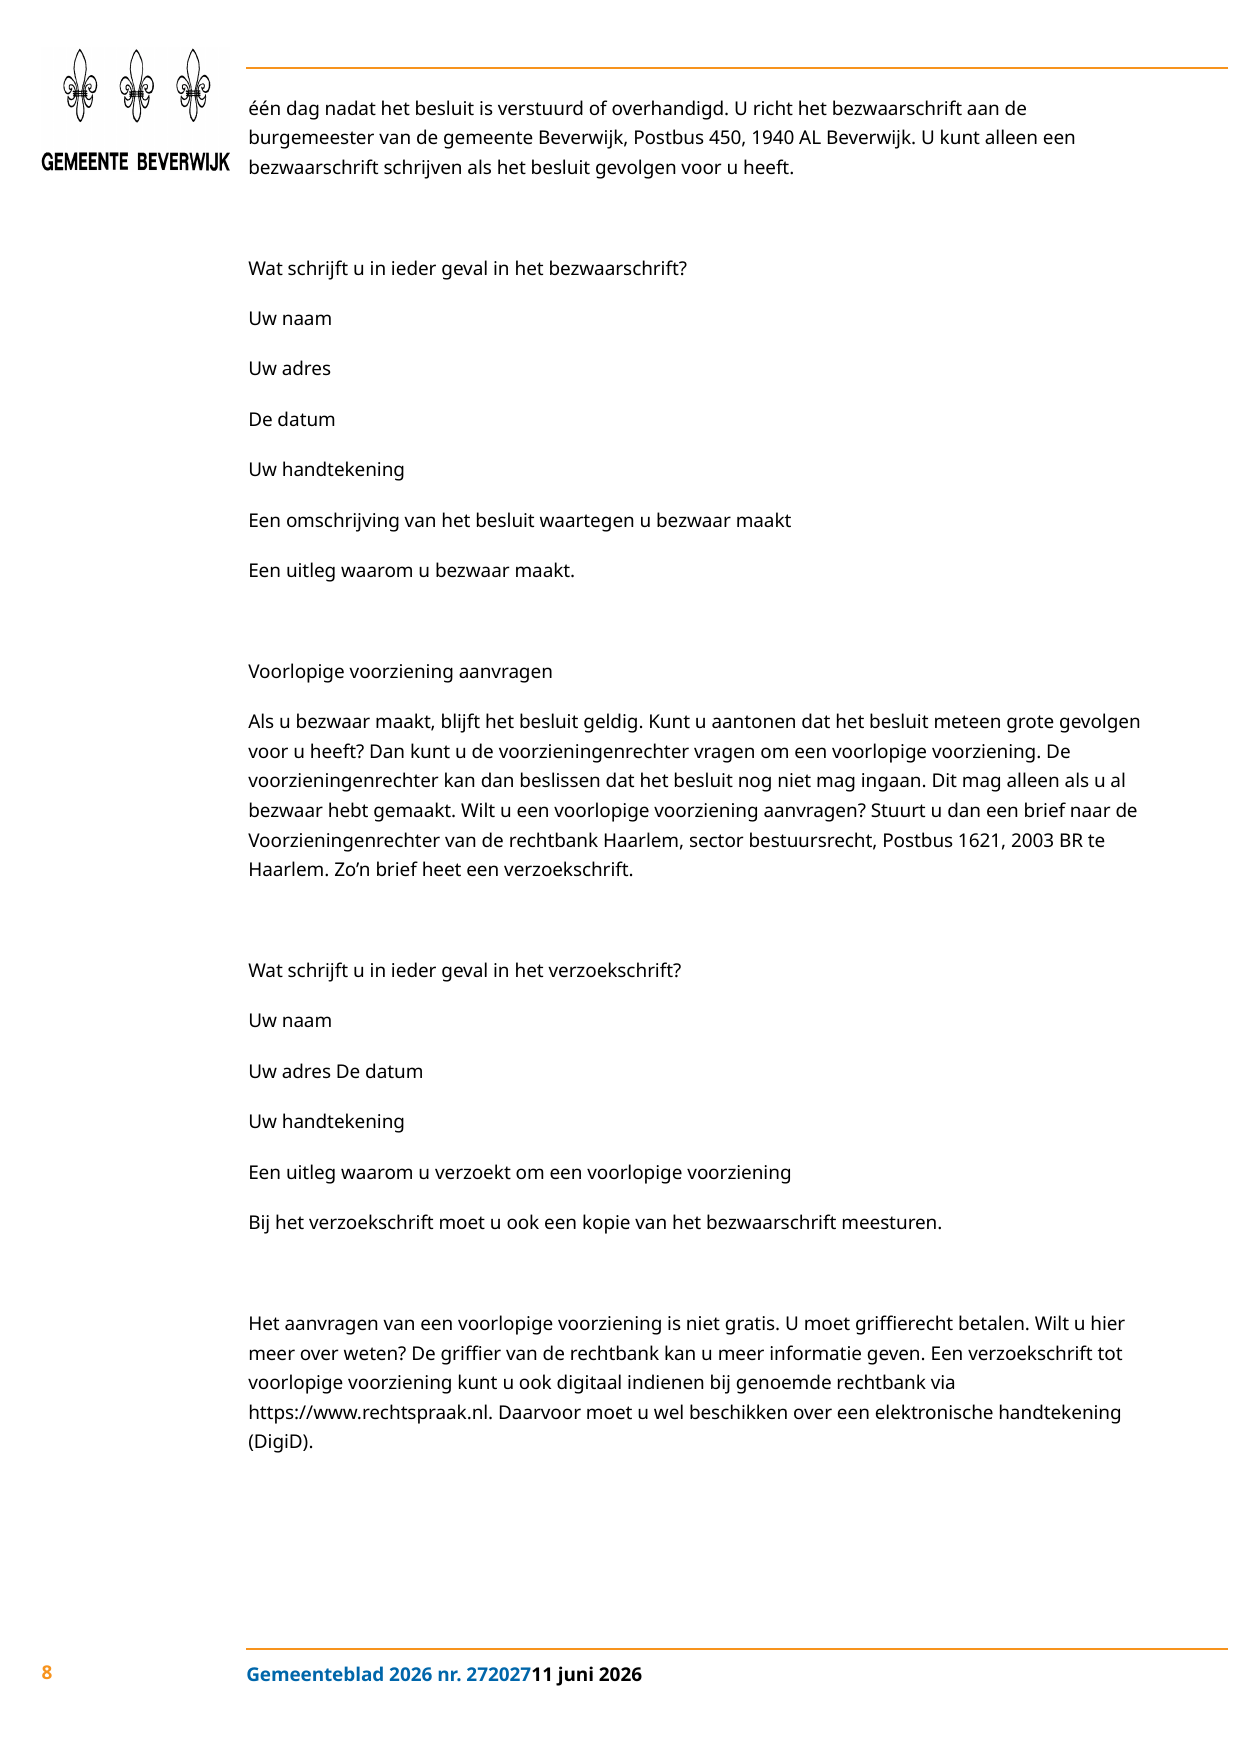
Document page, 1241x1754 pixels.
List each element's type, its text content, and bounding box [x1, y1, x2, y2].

text De datum [248, 406, 1152, 432]
text één dag nadat het besluit is verstuurd of overhandigd. U richt het bezwaarschrift aan de burgemeester van de gemeente Beverwijk, Postbus 450, 1940 AL Beverwijk. U kunt alleen een bezwaarschrift schrijven als het besluit gevolgen voor u heeft. [248, 95, 1152, 180]
text Wat schrijft u in ieder geval in het verzoekschrift? [248, 957, 1152, 983]
text Uw naam [248, 1008, 1152, 1033]
text Voorlopige voorziening aanvragen [248, 658, 1152, 684]
text Uw handtekening [248, 456, 1152, 482]
text Uw handtekening [248, 1108, 1152, 1134]
text Een omschrijving van het besluit waartegen u bezwaar maakt [248, 507, 1152, 533]
text Uw adres De datum [248, 1058, 1152, 1084]
text Bij het verzoekschrift moet u ook een kopie van het bezwaarschrift meesturen. [248, 1209, 1152, 1235]
text Het aanvragen van een voorlopige voorziening is niet gratis. U moet griffierecht betalen. Wilt u hier meer over weten? De griffier van de rechtbank kan u meer informatie geven. Een verzoekschrift tot voorlopige voorziening kunt u ook digitaal indienen bij genoemde rechtbank via https://www.rechtspraak.nl. Daarvoor moet u wel beschikken over een elektronische handtekening (DigiD). [248, 1310, 1152, 1454]
text Als u bezwaar maakt, blijft het besluit geldig. Kunt u aantonen dat het besluit meteen grote gevolgen voor u heeft? Dan kunt u de voorzieningenrechter vragen om een voorlopige voorziening. De voorzieningenrechter kan dan beslissen dat het besluit nog niet mag ingaan. Dit mag alleen als u al bezwaar hebt gemaakt. Wilt u een voorlopige voorziening aanvragen? Stuurt u dan een brief naar de Voorzieningenrechter van de rechtbank Haarlem, sector bestuursrecht, Postbus 1621, 2003 BR te Haarlem. Zo’n brief heet een verzoekschrift. [248, 708, 1152, 882]
picture [41, 47, 231, 172]
text Uw adres [248, 356, 1152, 381]
text Uw naam [248, 305, 1152, 331]
text Wat schrijft u in ieder geval in het bezwaarschrift? [248, 255, 1152, 281]
text Een uitleg waarom u bezwaar maakt. [248, 557, 1152, 583]
text Een uitleg waarom u verzoekt om een voorlopige voorziening [248, 1159, 1152, 1185]
